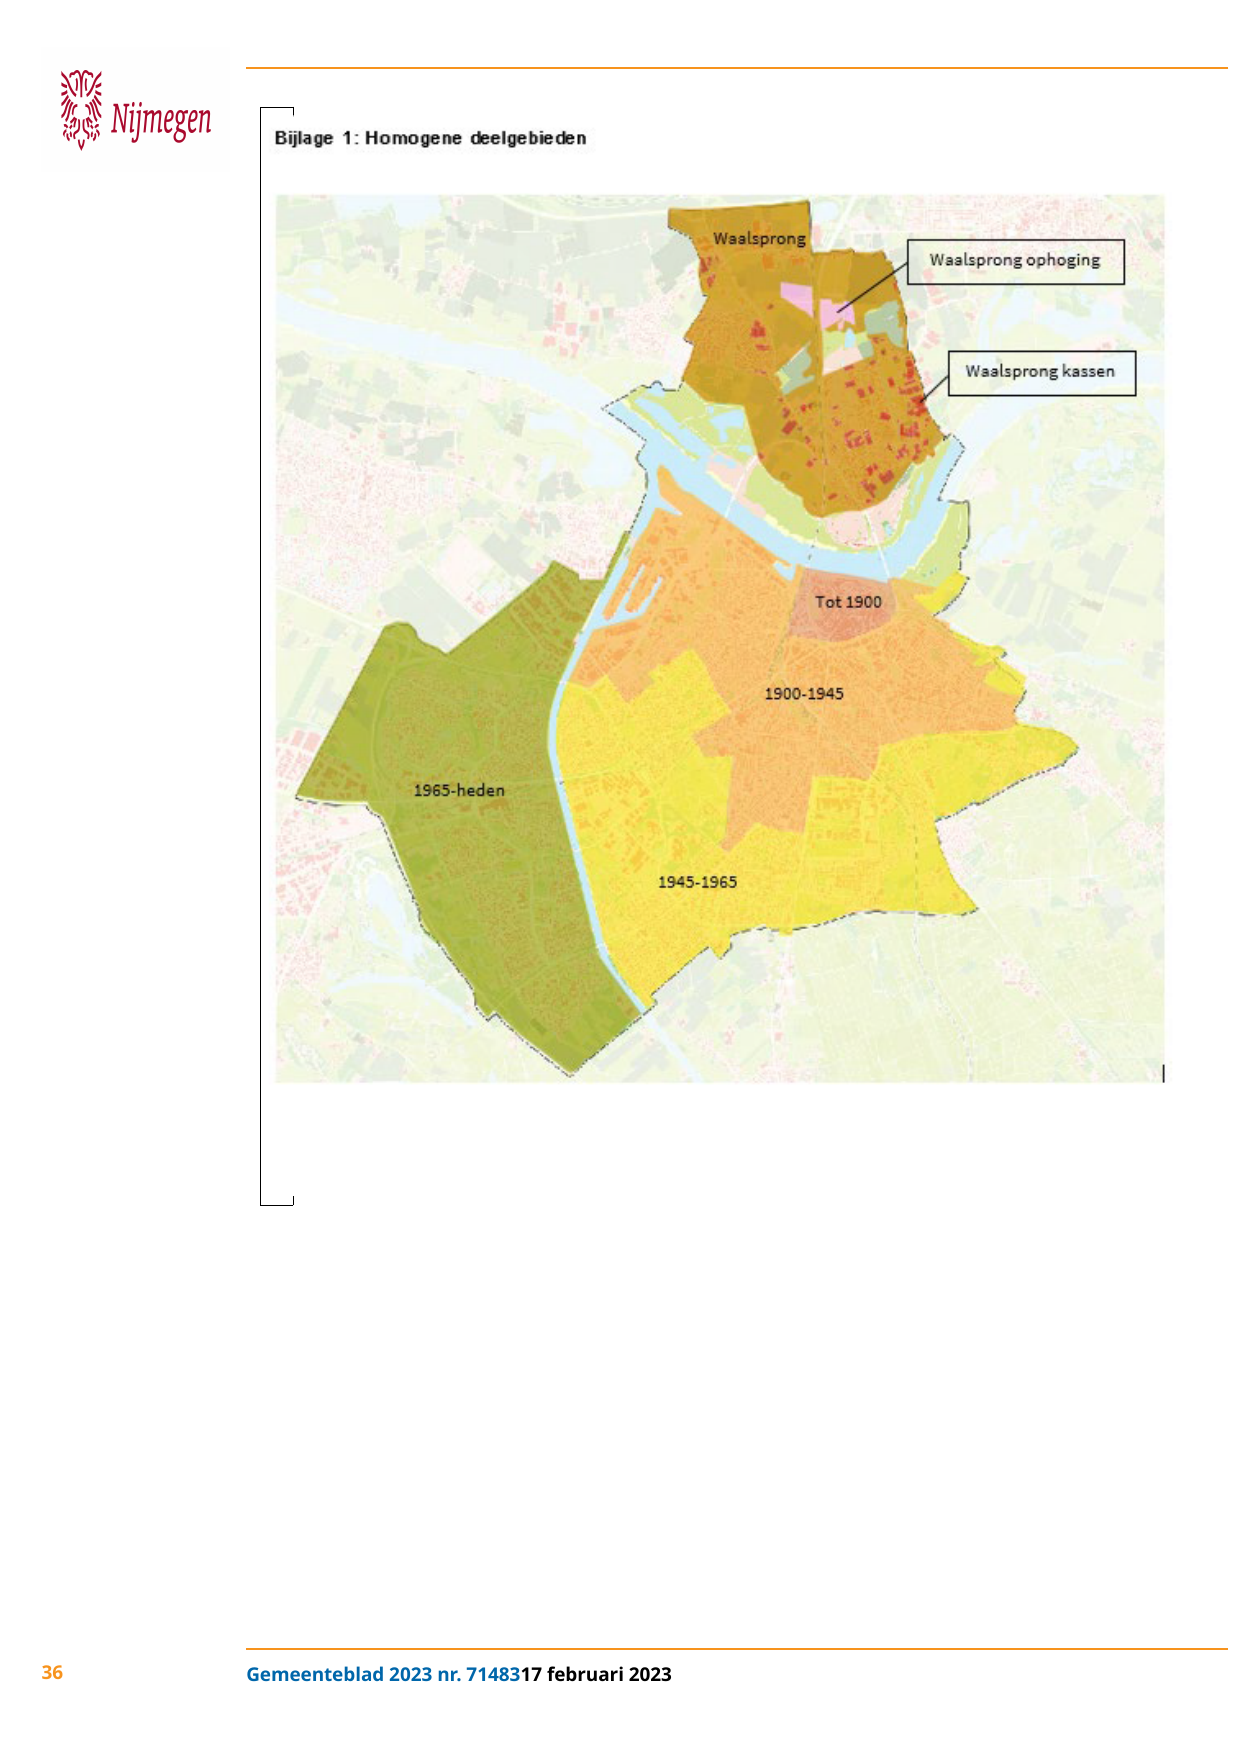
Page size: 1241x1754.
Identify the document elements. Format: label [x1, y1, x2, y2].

picture [41, 47, 231, 172]
picture [268, 115, 1173, 1196]
